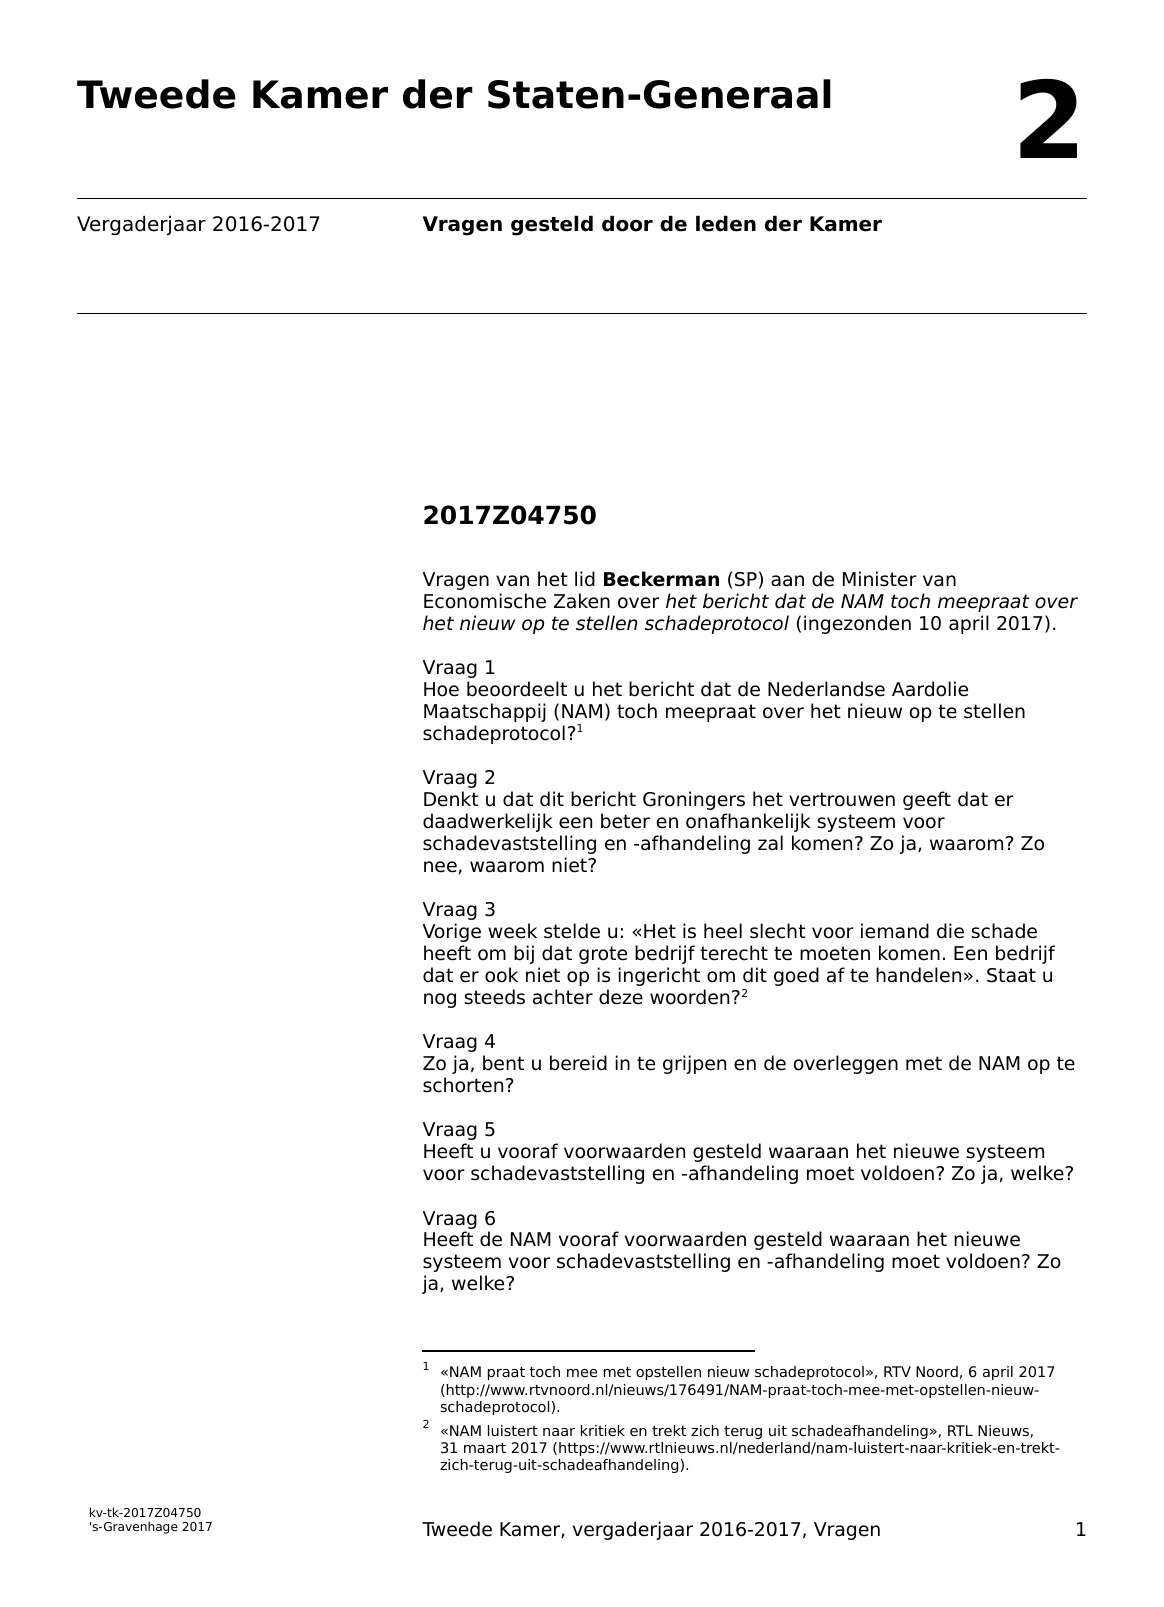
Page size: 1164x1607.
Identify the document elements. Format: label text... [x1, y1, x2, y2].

text Heeft de NAM vooraf voorwaarden gesteld waaraan het nieuwe systeem voor schadevaststelling en -afhandeling moet voldoen? Zo ja, welke? [422, 1229, 1087, 1295]
text Heeft u vooraf voorwaarden gesteld waaraan het nieuwe systeem voor schadevaststelling en -afhandeling moet voldoen? Zo ja, welke? [422, 1141, 1087, 1185]
text Vraag 2 [422, 767, 1087, 789]
text «NAM luistert naar kritiek en trekt zich terug uit schadeafhandeling», RTL Nieuws, 31 maart 2017 (https://www.rtlnieuws.nl/nederland/nam-luistert-naar-kritiek-en-trekt-zich-terug-uit-schadeafhandeling). [422, 1418, 1087, 1474]
text Vraag 6 [422, 1207, 1087, 1229]
text «NAM praat toch mee met opstellen nieuw schadeprotocol», RTV Noord, 6 april 2017 (http://www.rtvnoord.nl/nieuws/176491/NAM-praat-toch-mee-met-opstellen-nieuw-schadeprotocol). [422, 1360, 1087, 1416]
table_header Tweede Kamer der Staten-Generaal [77, 59, 886, 198]
text Hoe beoordeelt u het bericht dat de Nederlandse Aardolie Maatschappij (NAM) toch meepraat over het nieuw op te stellen schadeprotocol? [422, 679, 1087, 745]
text Vorige week stelde u: «Het is heel slecht voor iemand die schade heeft om bij dat grote bedrijf terecht te moeten komen. Een bedrijf dat er ook niet op is ingericht om dit goed af te handelen». Staat u nog steeds achter deze woorden? [422, 921, 1087, 1009]
text Vraag 5 [422, 1119, 1087, 1141]
table_cell Vragen gesteld door de leden der Kamer [422, 199, 1087, 313]
text Zo ja, bent u bereid in te grijpen en de overleggen met de NAM op te schorten? [422, 1053, 1087, 1097]
text 's-Gravenhage 2017 [88, 1520, 323, 1534]
text Vraag 1 [422, 657, 1087, 679]
text Vragen van het lid Beckerman (SP) aan de Minister van Economische Zaken over het bericht dat de NAM toch meepraat over het nieuw op te stellen schadeprotocol (ingezonden 10 april 2017). [422, 569, 1087, 635]
text Vraag 3 [422, 899, 1087, 921]
table_header 2 [886, 59, 1087, 198]
text 2017Z04750 [422, 501, 1087, 531]
text kv-tk-2017Z04750 [88, 1506, 323, 1520]
text Denkt u dat dit bericht Groningers het vertrouwen geeft dat er daadwerkelijk een beter en onafhankelijk systeem voor schadevaststelling en -afhandeling zal komen? Zo ja, waarom? Zo nee, waarom niet? [422, 789, 1087, 877]
table_cell Vergaderjaar 2016-2017 [77, 199, 422, 313]
text Vraag 4 [422, 1031, 1087, 1053]
